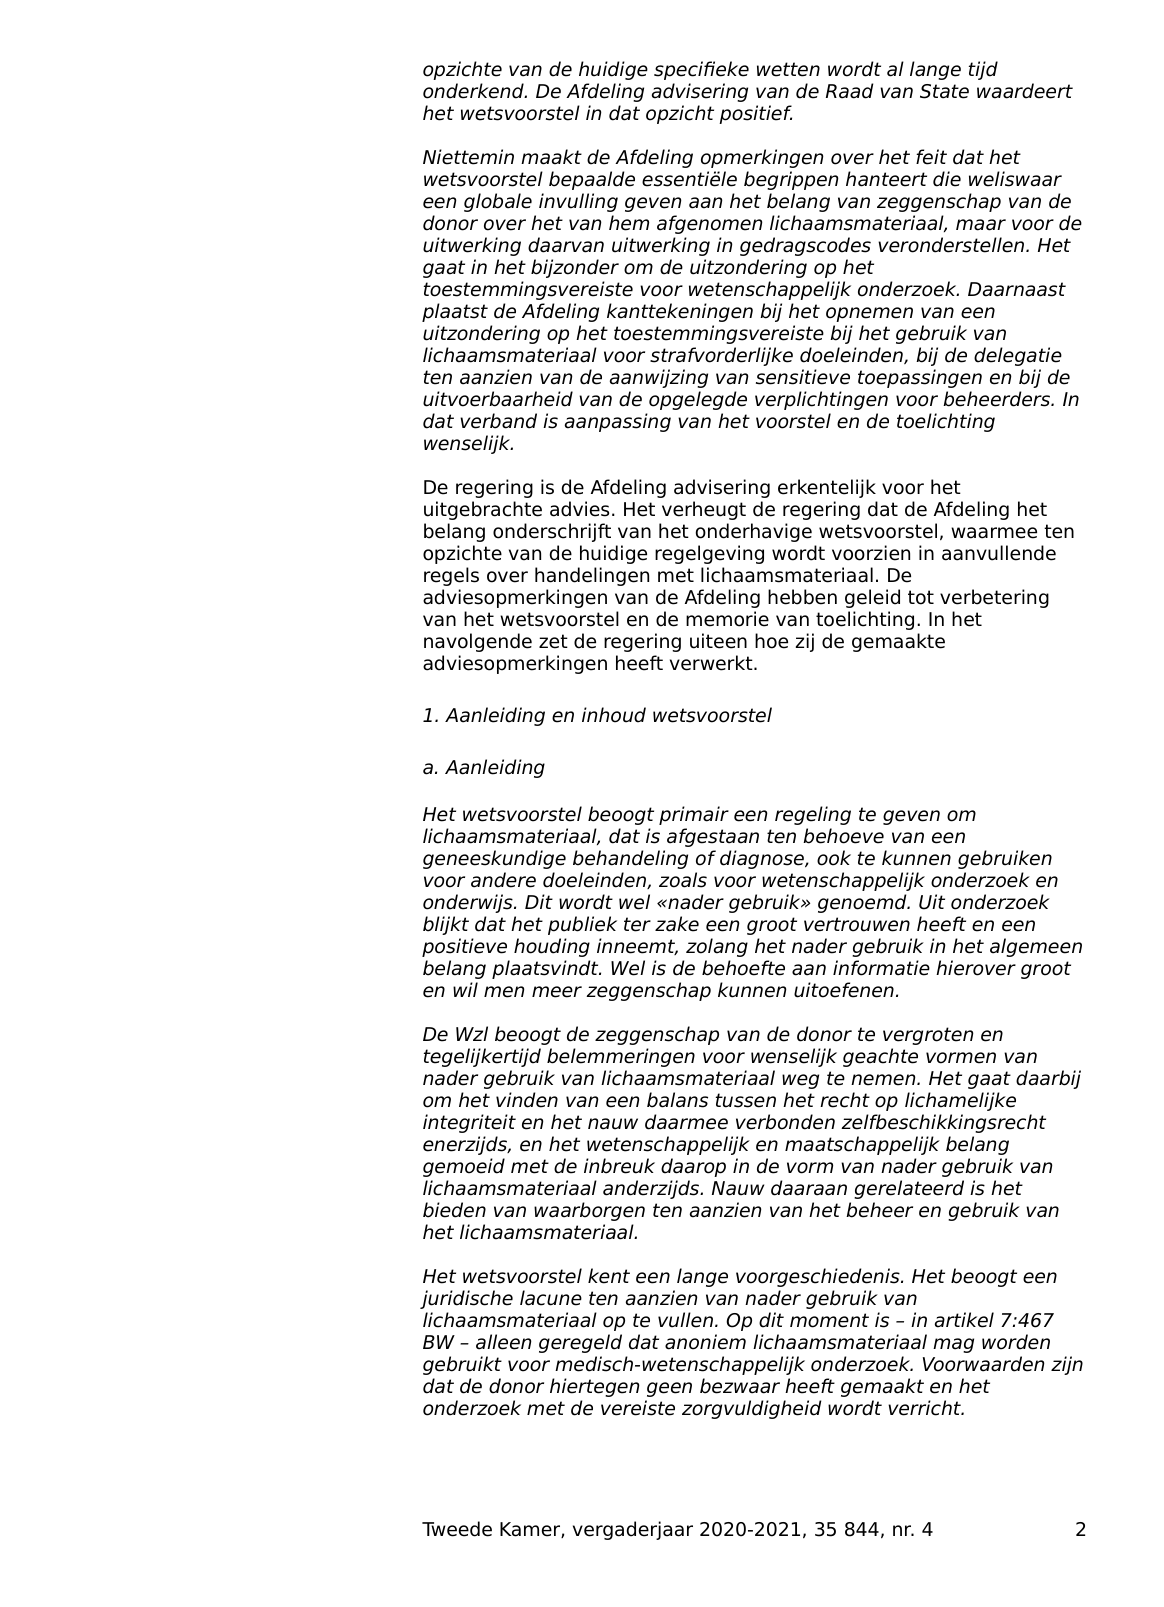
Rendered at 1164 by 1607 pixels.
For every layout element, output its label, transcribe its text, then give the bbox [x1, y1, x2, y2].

subtitle a. Aanleiding [422, 757, 1087, 779]
text Niettemin maakt de Afdeling opmerkingen over het feit dat het wetsvoorstel bepaalde essentiële begrippen hanteert die weliswaar een globale invulling geven aan het belang van zeggenschap van de donor over het van hem afgenomen lichaamsmateriaal, maar voor de uitwerking daarvan uitwerking in gedragscodes veronderstellen. Het gaat in het bijzonder om de uitzondering op het toestemmingsvereiste voor wetenschappelijk onderzoek. Daarnaast plaatst de Afdeling kanttekeningen bij het opnemen van een uitzondering op het toestemmingsvereiste bij het gebruik van lichaamsmateriaal voor strafvorderlijke doeleinden, bij de delegatie ten aanzien van de aanwijzing van sensitieve toepassingen en bij de uitvoerbaarheid van de opgelegde verplichtingen voor beheerders. In dat verband is aanpassing van het voorstel en de toelichting wenselijk. [422, 147, 1087, 455]
text Het wetsvoorstel beoogt primair een regeling te geven om lichaamsmateriaal, dat is afgestaan ten behoeve van een geneeskundige behandeling of diagnose, ook te kunnen gebruiken voor andere doeleinden, zoals voor wetenschappelijk onderzoek en onderwijs. Dit wordt wel «nader gebruik» genoemd. Uit onderzoek blijkt dat het publiek ter zake een groot vertrouwen heeft en een positieve houding inneemt, zolang het nader gebruik in het algemeen belang plaatsvindt. Wel is de behoefte aan informatie hierover groot en wil men meer zeggenschap kunnen uitoefenen. [422, 804, 1087, 1002]
text opzichte van de huidige specifieke wetten wordt al lange tijd onderkend. De Afdeling advisering van de Raad van State waardeert het wetsvoorstel in dat opzicht positief. [422, 59, 1087, 125]
text De regering is de Afdeling advisering erkentelijk voor het uitgebrachte advies. Het verheugt de regering dat de Afdeling het belang onderschrijft van het onderhavige wetsvoorstel, waarmee ten opzichte van de huidige regelgeving wordt voorzien in aanvullende regels over handelingen met lichaamsmateriaal. De adviesopmerkingen van de Afdeling hebben geleid tot verbetering van het wetsvoorstel en de memorie van toelichting. In het navolgende zet de regering uiteen hoe zij de gemaakte adviesopmerkingen heeft verwerkt. [422, 477, 1087, 675]
subtitle 1. Aanleiding en inhoud wetsvoorstel [422, 705, 1087, 727]
text Het wetsvoorstel kent een lange voorgeschiedenis. Het beoogt een juridische lacune ten aanzien van nader gebruik van lichaamsmateriaal op te vullen. Op dit moment is – in artikel 7:467 BW – alleen geregeld dat anoniem lichaamsmateriaal mag worden gebruikt voor medisch-wetenschappelijk onderzoek. Voorwaarden zijn dat de donor hiertegen geen bezwaar heeft gemaakt en het onderzoek met de vereiste zorgvuldigheid wordt verricht. [422, 1266, 1087, 1420]
text De Wzl beoogt de zeggenschap van de donor te vergroten en tegelijkertijd belemmeringen voor wenselijk geachte vormen van nader gebruik van lichaamsmateriaal weg te nemen. Het gaat daarbij om het vinden van een balans tussen het recht op lichamelijke integriteit en het nauw daarmee verbonden zelfbeschikkingsrecht enerzijds, en het wetenschappelijk en maatschappelijk belang gemoeid met de inbreuk daarop in de vorm van nader gebruik van lichaamsmateriaal anderzijds. Nauw daaraan gerelateerd is het bieden van waarborgen ten aanzien van het beheer en gebruik van het lichaamsmateriaal. [422, 1024, 1087, 1244]
